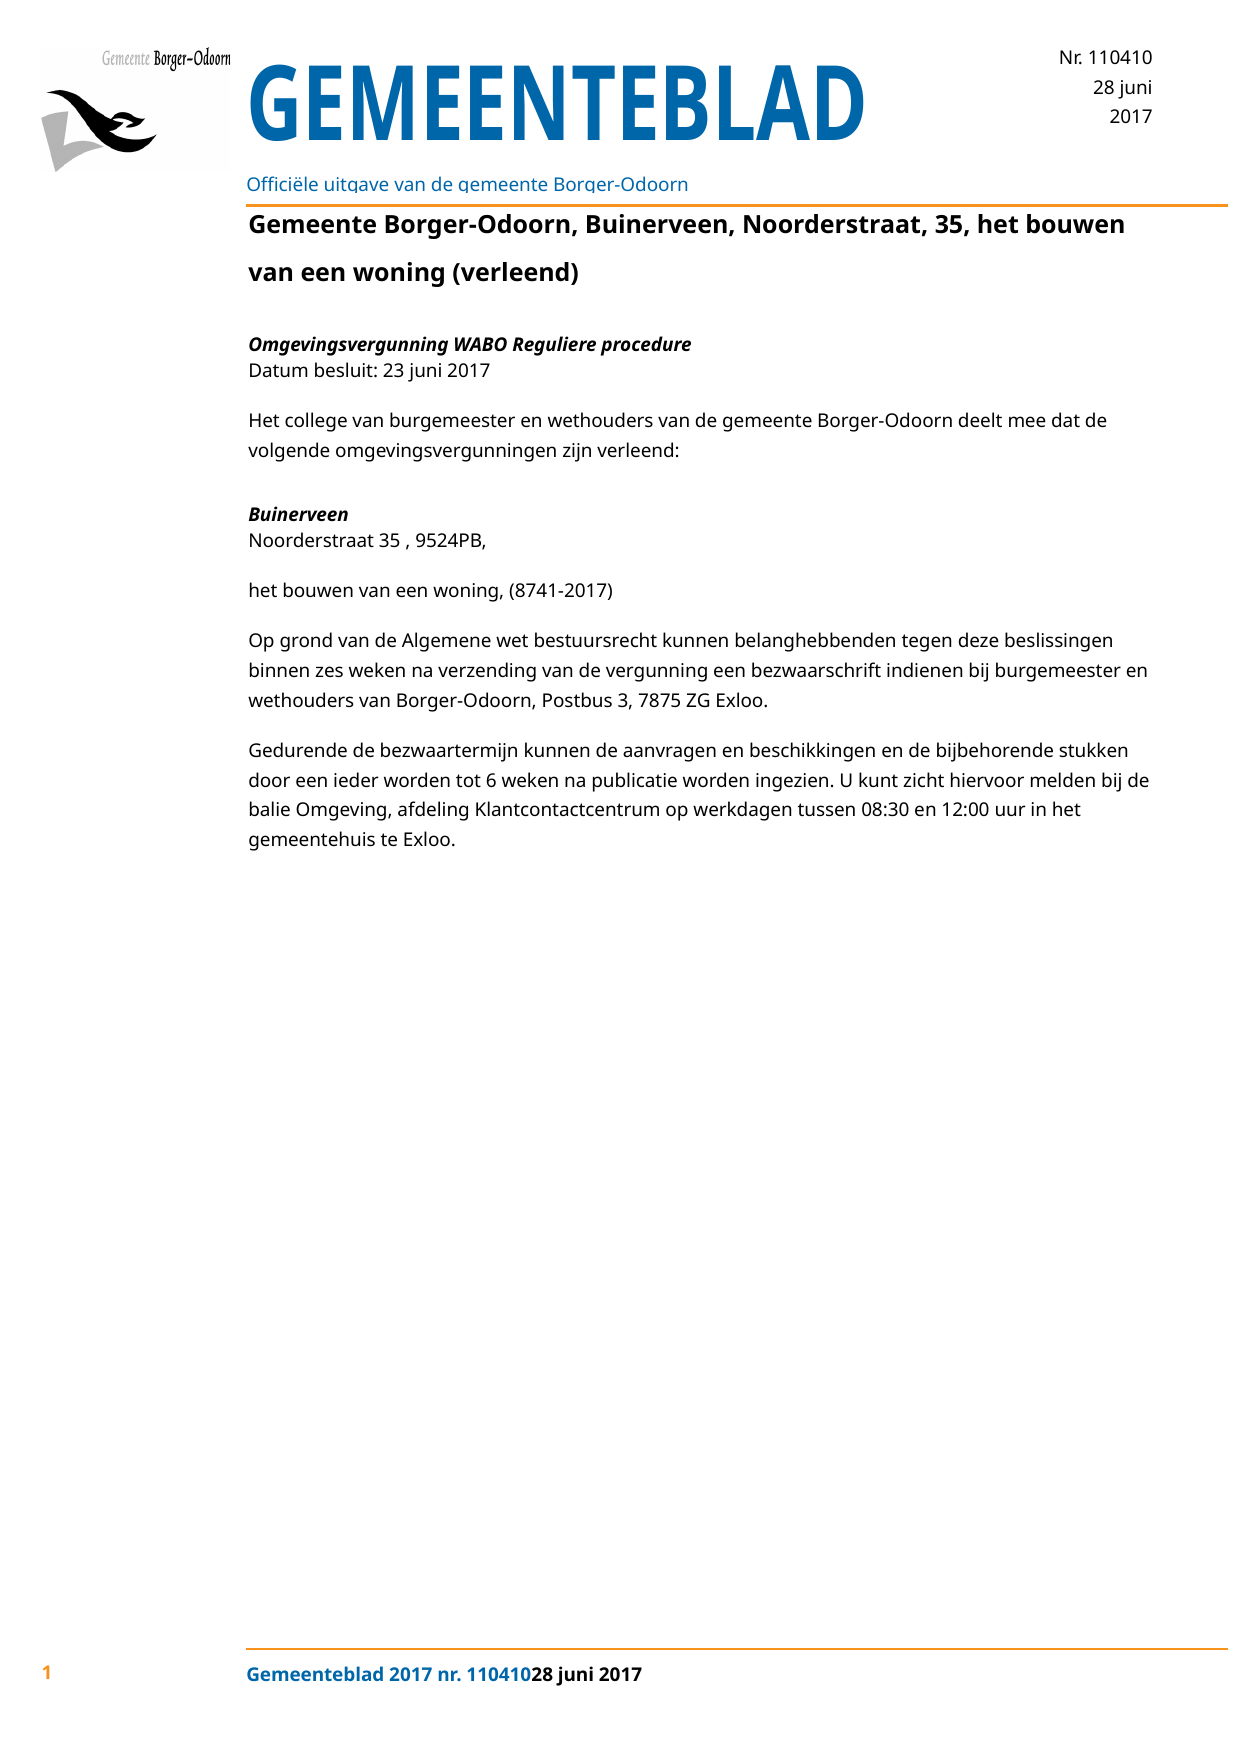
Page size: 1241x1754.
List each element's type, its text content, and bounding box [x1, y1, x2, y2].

picture [41, 47, 231, 172]
text Noorderstraat 35 , 9524PB, [248, 527, 1152, 553]
text Omgevingsvergunning WABO Reguliere procedure [248, 331, 1152, 357]
text Buinerveen [248, 501, 1152, 527]
text Het college van burgemeester en wethouders van de gemeente Borger-Odoorn deelt mee dat de volgende omgevingsvergunningen zijn verleend: [248, 408, 1152, 463]
text het bouwen van een woning, (8741-2017) [248, 577, 1152, 603]
text Gemeente Borger-Odoorn, Buinerveen, Noorderstraat, 35, het bouwen van een woning (verleend) [248, 207, 1152, 288]
text Datum besluit: 23 juni 2017 [248, 357, 1152, 383]
text Gedurende de bezwaartermijn kunnen de aanvragen en beschikkingen en de bijbehorende stukken door een ieder worden tot 6 weken na publicatie worden ingezien. U kunt zicht hiervoor melden bij de balie Omgeving, afdeling Klantcontactcentrum op werkdagen tussen 08:30 en 12:00 uur in het gemeentehuis te Exloo. [248, 737, 1152, 852]
text Op grond van de Algemene wet bestuursrecht kunnen belanghebbenden tegen deze beslissingen binnen zes weken na verzending van de vergunning een bezwaarschrift indienen bij burgemeester en wethouders van Borger-Odoorn, Postbus 3, 7875 ZG Exloo. [248, 628, 1152, 713]
